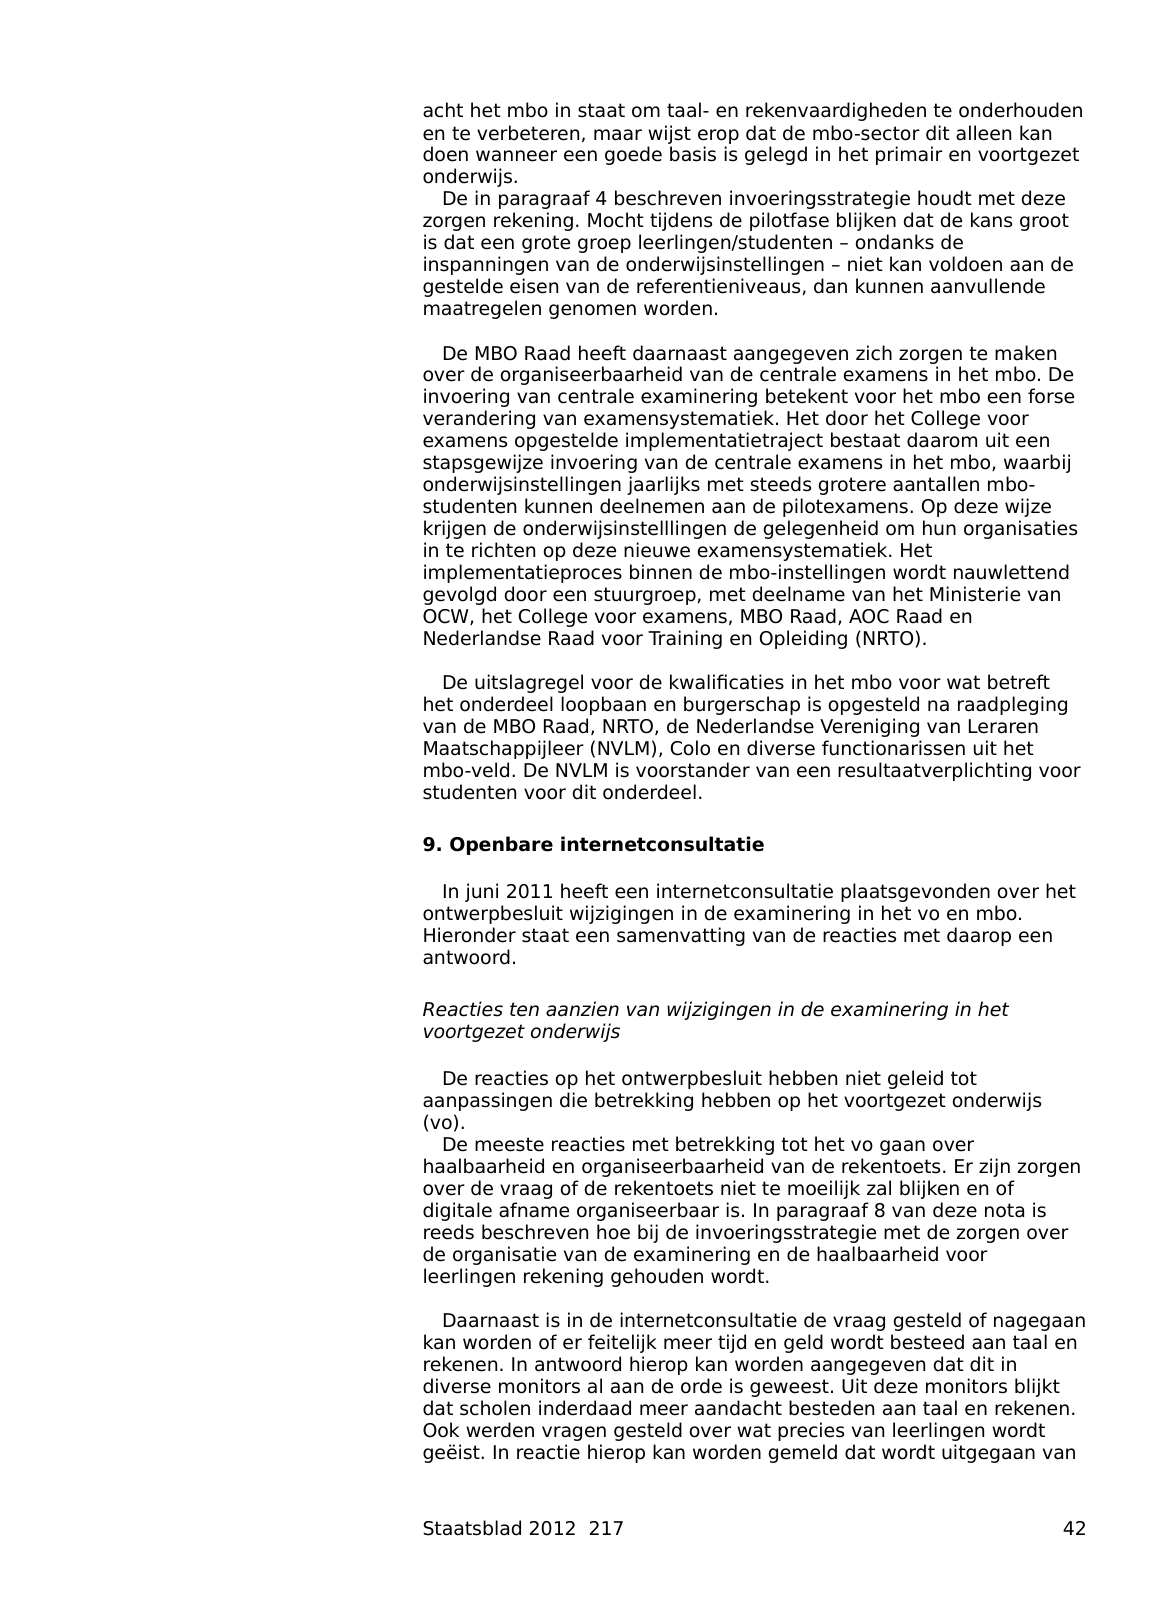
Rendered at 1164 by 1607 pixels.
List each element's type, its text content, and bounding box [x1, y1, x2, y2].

text De reacties op het ontwerpbesluit hebben niet geleid tot aanpassingen die betrekking hebben op het voortgezet onderwijs (vo). [422, 1068, 1087, 1134]
text De MBO Raad heeft daarnaast aangegeven zich zorgen te maken over de organiseerbaarheid van de centrale examens in het mbo. De invoering van centrale examinering betekent voor het mbo een forse verandering van examensystematiek. Het door het College voor examens opgestelde implementatietraject bestaat daarom uit een stapsgewijze invoering van de centrale examens in het mbo, waarbij onderwijsinstellingen jaarlijks met steeds grotere aantallen mbo-studenten kunnen deelnemen aan de pilotexamens. Op deze wijze krijgen de onderwijsinstelllingen de gelegenheid om hun organisaties in te richten op deze nieuwe examensystematiek. Het implementatieproces binnen de mbo-instellingen wordt nauwlettend gevolgd door een stuurgroep, met deelname van het Ministerie van OCW, het College voor examens, MBO Raad, AOC Raad en Nederlandse Raad voor Training en Opleiding (NRTO). [422, 342, 1087, 650]
subtitle Reacties ten aanzien van wijzigingen in de examinering in het voortgezet onderwijs [422, 999, 1087, 1043]
text In juni 2011 heeft een internetconsultatie plaatsgevonden over het ontwerpbesluit wijzigingen in de examinering in het vo en mbo. Hieronder staat een samenvatting van de reacties met daarop een antwoord. [422, 881, 1087, 969]
text De uitslagregel voor de kwalificaties in het mbo voor wat betreft het onderdeel loopbaan en burgerschap is opgesteld na raadpleging van de MBO Raad, NRTO, de Nederlandse Vereniging van Leraren Maatschappijleer (NVLM), Colo en diverse functionarissen uit het mbo-veld. De NVLM is voorstander van een resultaatverplichting voor studenten voor dit onderdeel. [422, 672, 1087, 804]
text De meeste reacties met betrekking tot het vo gaan over haalbaarheid en organiseerbaarheid van de rekentoets. Er zijn zorgen over de vraag of de rekentoets niet te moeilijk zal blijken en of digitale afname organiseerbaar is. In paragraaf 8 van deze nota is reeds beschreven hoe bij de invoeringsstrategie met de zorgen over de organisatie van de examinering en de haalbaarheid voor leerlingen rekening gehouden wordt. [422, 1134, 1087, 1288]
text acht het mbo in staat om taal- en rekenvaardigheden te onderhouden en te verbeteren, maar wijst erop dat de mbo-sector dit alleen kan doen wanneer een goede basis is gelegd in het primair en voortgezet onderwijs. [422, 100, 1087, 188]
text De in paragraaf 4 beschreven invoeringsstrategie houdt met deze zorgen rekening. Mocht tijdens de pilotfase blijken dat de kans groot is dat een grote groep leerlingen/studenten – ondanks de inspanningen van de onderwijsinstellingen – niet kan voldoen aan de gestelde eisen van de referentieniveaus, dan kunnen aanvullende maatregelen genomen worden. [422, 188, 1087, 320]
text Daarnaast is in de internetconsultatie de vraag gesteld of nagegaan kan worden of er feitelijk meer tijd en geld wordt besteed aan taal en rekenen. In antwoord hierop kan worden aangegeven dat dit in diverse monitors al aan de orde is geweest. Uit deze monitors blijkt dat scholen inderdaad meer aandacht besteden aan taal en rekenen. Ook werden vragen gesteld over wat precies van leerlingen wordt geëist. In reactie hierop kan worden gemeld dat wordt uitgegaan van [422, 1310, 1087, 1464]
subtitle 9. Openbare internetconsultatie [422, 834, 1087, 856]
